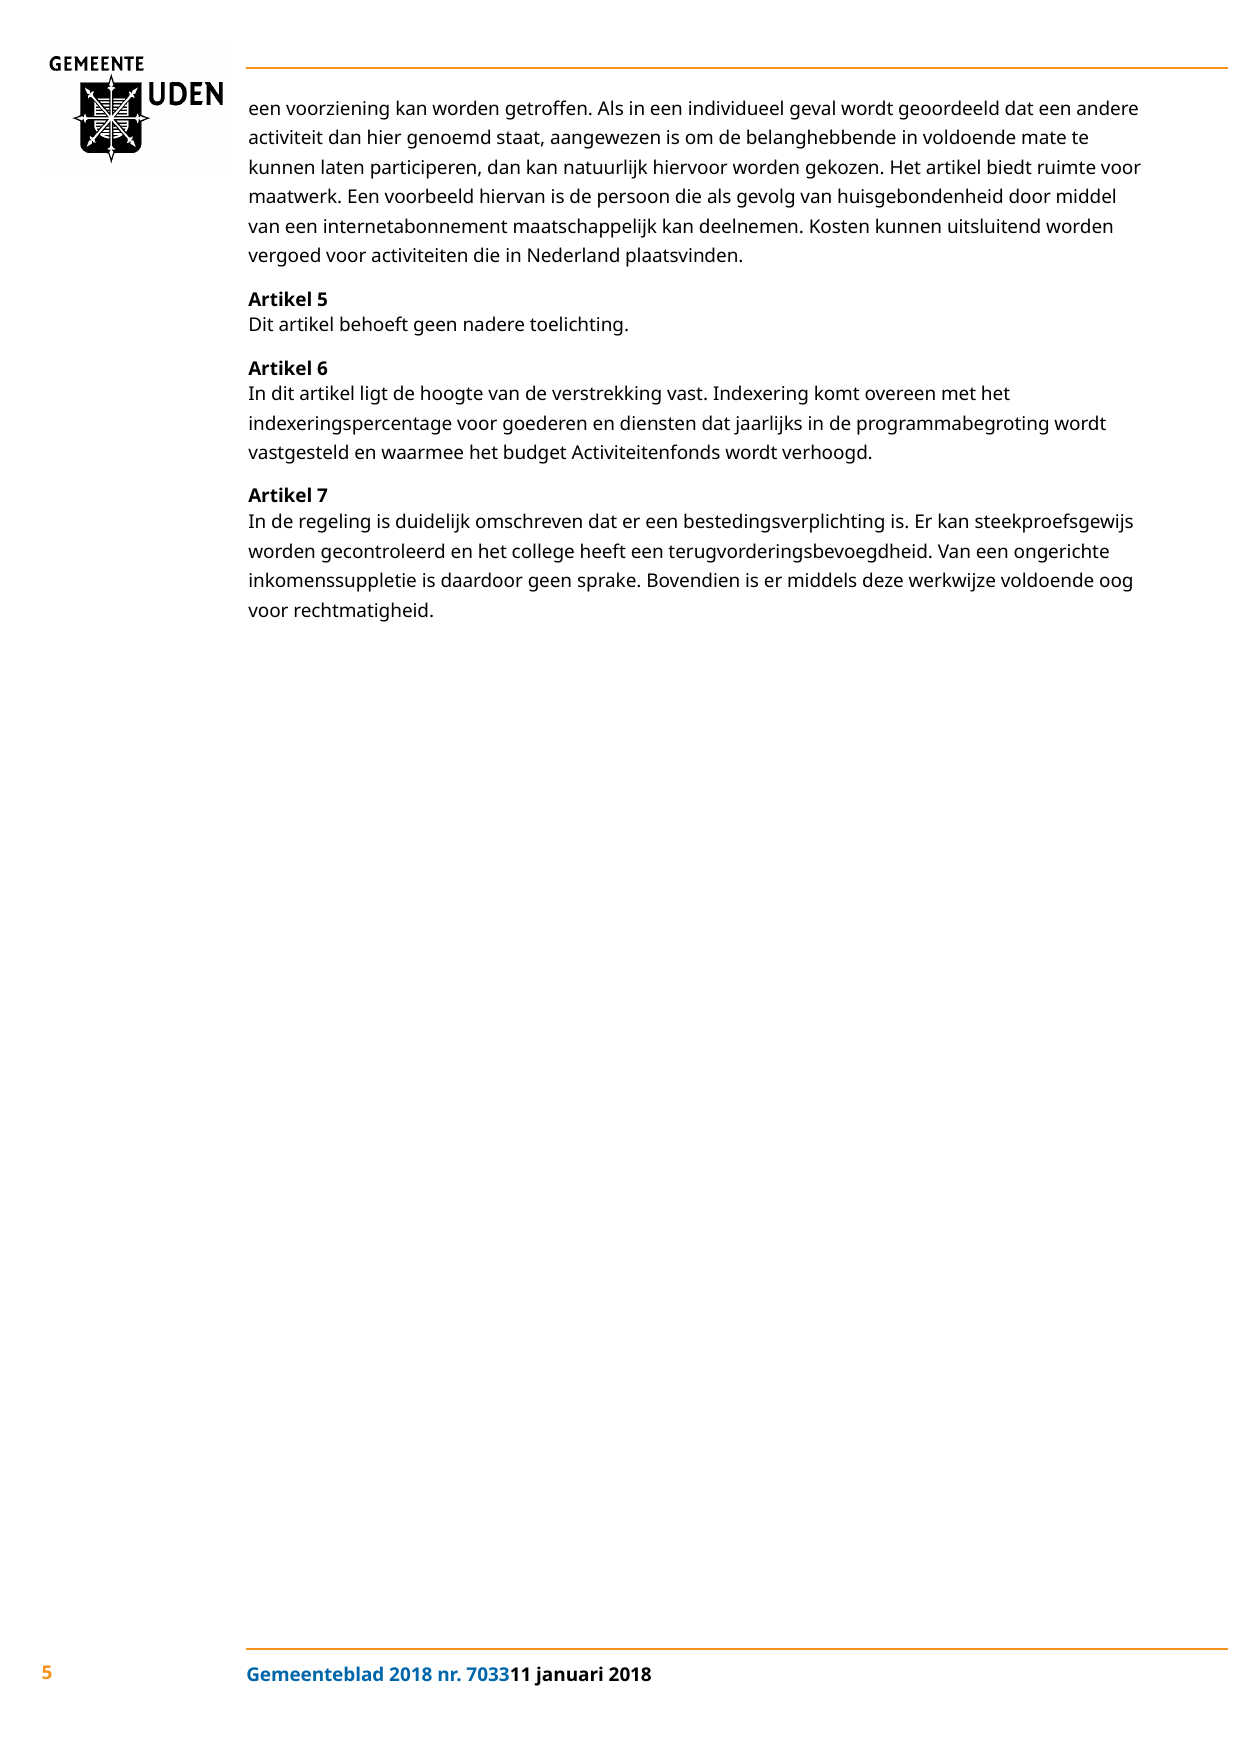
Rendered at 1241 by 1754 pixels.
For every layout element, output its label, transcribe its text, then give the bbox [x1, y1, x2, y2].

text In dit artikel ligt de hoogte van de verstrekking vast. Indexering komt overeen met het indexeringspercentage voor goederen en diensten dat jaarlijks in de programmabegroting wordt vastgesteld en waarmee het budget Activiteitenfonds wordt verhoogd. [248, 380, 1152, 465]
text Artikel 6 [248, 355, 1152, 380]
text Dit artikel behoeft geen nadere toelichting. [248, 312, 1152, 337]
text Artikel 7 [248, 483, 1152, 508]
text In de regeling is duidelijk omschreven dat er een bestedingsverplichting is. Er kan steekproefsgewijs worden gecontroleerd en het college heeft een terugvorderingsbevoegdheid. Van een ongerichte inkomenssuppletie is daardoor geen sprake. Bovendien is er middels deze werkwijze voldoende oog voor rechtmatigheid. [248, 508, 1152, 623]
picture [41, 47, 231, 172]
text een voorziening kan worden getroffen. Als in een individueel geval wordt geoordeeld dat een andere activiteit dan hier genoemd staat, aangewezen is om de belanghebbende in voldoende mate te kunnen laten participeren, dan kan natuurlijk hiervoor worden gekozen. Het artikel biedt ruimte voor maatwerk. Een voorbeeld hiervan is de persoon die als gevolg van huisgebondenheid door middel van een internetabonnement maatschappelijk kan deelnemen. Kosten kunnen uitsluitend worden vergoed voor activiteiten die in Nederland plaatsvinden. [248, 95, 1152, 268]
text Artikel 5 [248, 286, 1152, 312]
